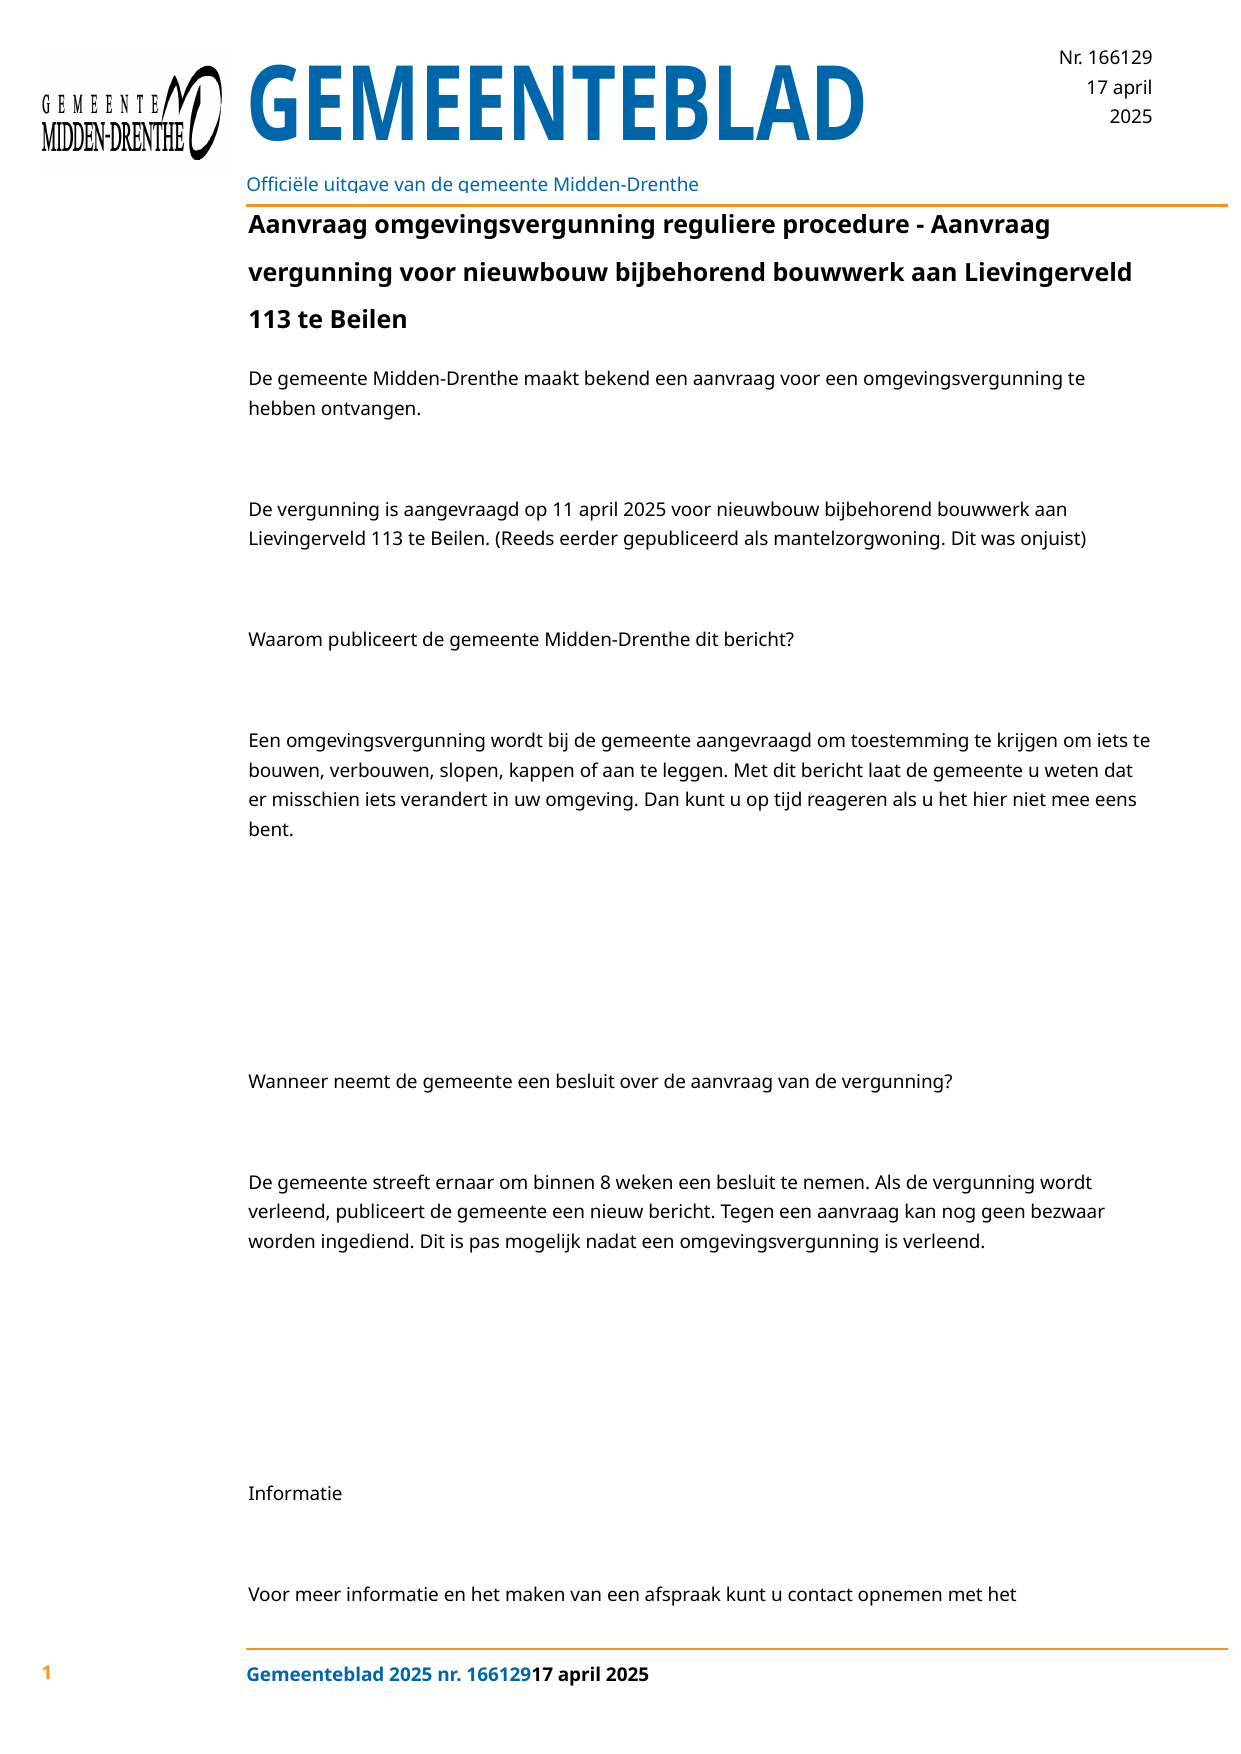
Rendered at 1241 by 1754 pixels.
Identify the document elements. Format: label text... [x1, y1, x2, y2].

text De gemeente Midden-Drenthe maakt bekend een aanvraag voor een omgevingsvergunning te hebben ontvangen. [248, 366, 1152, 421]
picture [41, 47, 231, 172]
text De gemeente streeft ernaar om binnen 8 weken een besluit te nemen. Als de vergunning wordt verleend, publiceert de gemeente een nieuw bericht. Tegen een aanvraag kan nog geen bezwaar worden ingediend. Dit is pas mogelijk nadat een omgevingsvergunning is verleend. [248, 1169, 1152, 1254]
text Voor meer informatie en het maken van een afspraak kunt u contact opnemen met het [248, 1581, 1152, 1607]
text Waarom publiceert de gemeente Midden-Drenthe dit bericht? [248, 626, 1152, 652]
text De vergunning is aangevraagd op 11 april 2025 voor nieuwbouw bijbehorend bouwwerk aan Lievingerveld 113 te Beilen. (Reeds eerder gepubliceerd als mantelzorgwoning. Dit was onjuist) [248, 496, 1152, 551]
text Een omgevingsvergunning wordt bij de gemeente aangevraagd om toestemming te krijgen om iets te bouwen, verbouwen, slopen, kappen of aan te leggen. Met dit bericht laat de gemeente u weten dat er misschien iets verandert in uw omgeving. Dan kunt u op tijd reageren als u het hier niet mee eens bent. [248, 727, 1152, 842]
text Informatie [248, 1480, 1152, 1506]
text Wanneer neemt de gemeente een besluit over de aanvraag van de vergunning? [248, 1068, 1152, 1094]
text Aanvraag omgevingsvergunning reguliere procedure - Aanvraag vergunning voor nieuwbouw bijbehorend bouwwerk aan Lievingerveld 113 te Beilen [248, 207, 1152, 336]
